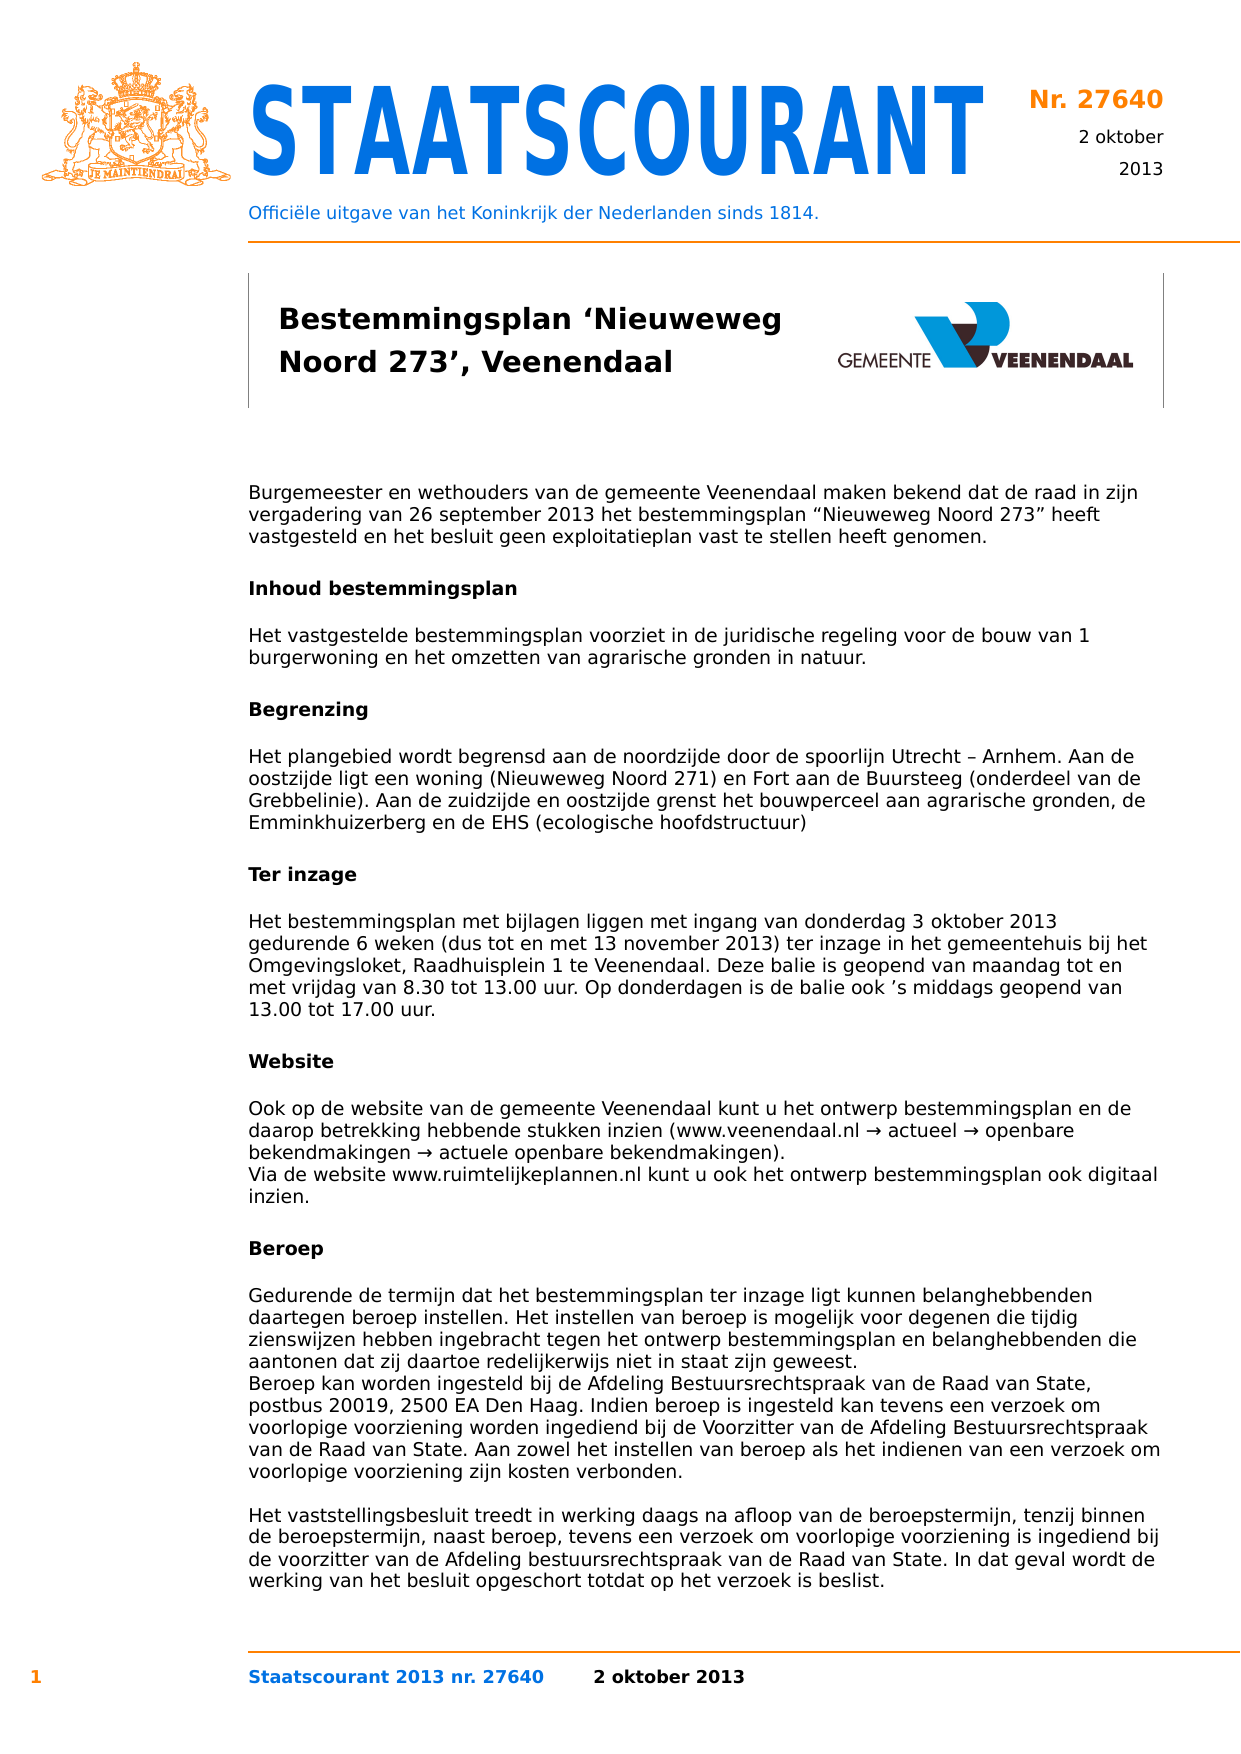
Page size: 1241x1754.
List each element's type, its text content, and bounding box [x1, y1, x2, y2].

picture [41, 62, 231, 186]
table_header STAATSCOURANT [248, 62, 998, 203]
text Het bestemmingsplan met bijlagen liggen met ingang van donderdag 3 oktober 2013 gedurende 6 weken (dus tot en met 13 november 2013) ter inzage in het gemeentehuis bij het Omgevingsloket, Raadhuisplein 1 te Veenendaal. Deze balie is geopend van maandag tot en met vrijdag van 8.30 tot 13.00 uur. Op donderdagen is de balie ook ’s middags geopend van 13.00 tot 17.00 uur. [248, 911, 1163, 1021]
table_header Nr. 27640 [998, 62, 1240, 121]
subtitle Ter inzage [248, 864, 1163, 886]
table_cell 2 oktober [998, 121, 1240, 153]
text Burgemeester en wethouders van de gemeente Veenendaal maken bekend dat de raad in zijn vergadering van 26 september 2013 het bestemmingsplan “Nieuweweg Noord 273” heeft vastgesteld en het besluit geen exploitatieplan vast te stellen heeft genomen. [248, 482, 1163, 548]
table_header [25, 62, 248, 241]
subtitle Beroep [248, 1238, 1163, 1260]
table_cell 2013 [998, 153, 1240, 203]
text Het vastgestelde bestemmingsplan voorziet in de juridische regeling voor de bouw van 1 burgerwoning en het omzetten van agrarische gronden in natuur. [248, 625, 1163, 669]
text Via de website www.ruimtelijkeplannen.nl kunt u ook het ontwerp bestemmingsplan ook digitaal inzien. [248, 1164, 1163, 1208]
text Gedurende de termijn dat het bestemmingsplan ter inzage ligt kunnen belanghebbenden daartegen beroep instellen. Het instellen van beroep is mogelijk voor degenen die tijdig zienswijzen hebben ingebracht tegen het ontwerp bestemmingsplan en belanghebbenden die aantonen dat zij daartoe redelijkerwijs niet in staat zijn geweest. [248, 1285, 1163, 1373]
picture [838, 302, 1134, 368]
subtitle Begrenzing [248, 699, 1163, 721]
subtitle Website [248, 1051, 1163, 1073]
subtitle Bestemmingsplan ‘Nieuweweg Noord 273’, Veenendaal [249, 273, 1163, 408]
text Beroep kan worden ingesteld bij de Afdeling Bestuursrechtspraak van de Raad van State, postbus 20019, 2500 EA Den Haag. Indien beroep is ingesteld kan tevens een verzoek om voorlopige voorziening worden ingediend bij de Voorzitter van de Afdeling Bestuursrechtspraak van de Raad van State. Aan zowel het instellen van beroep als het indienen van een verzoek om voorlopige voorziening zijn kosten verbonden. [248, 1373, 1163, 1483]
table_cell Officiële uitgave van het Koninkrijk der Nederlanden sinds 1814. [248, 203, 1240, 241]
text Het vaststellingsbesluit treedt in werking daags na afloop van de beroepstermijn, tenzij binnen de beroepstermijn, naast beroep, tevens een verzoek om voorlopige voorziening is ingediend bij de voorzitter van de Afdeling bestuursrechtspraak van de Raad van State. In dat geval wordt de werking van het besluit opgeschort totdat op het verzoek is beslist. [248, 1504, 1163, 1592]
text Het plangebied wordt begrensd aan de noordzijde door de spoorlijn Utrecht – Arnhem. Aan de oostzijde ligt een woning (Nieuweweg Noord 271) en Fort aan de Buursteeg (onderdeel van de Grebbelinie). Aan de zuidzijde en oostzijde grenst het bouwperceel aan agrarische gronden, de Emminkhuizerberg en de EHS (ecologische hoofdstructuur) [248, 746, 1163, 834]
subtitle Inhoud bestemmingsplan [248, 578, 1163, 600]
text Ook op de website van de gemeente Veenendaal kunt u het ontwerp bestemmingsplan en de daarop betrekking hebbende stukken inzien (www.veenendaal.nl → actueel → openbare bekendmakingen → actuele openbare bekendmakingen). [248, 1098, 1163, 1164]
